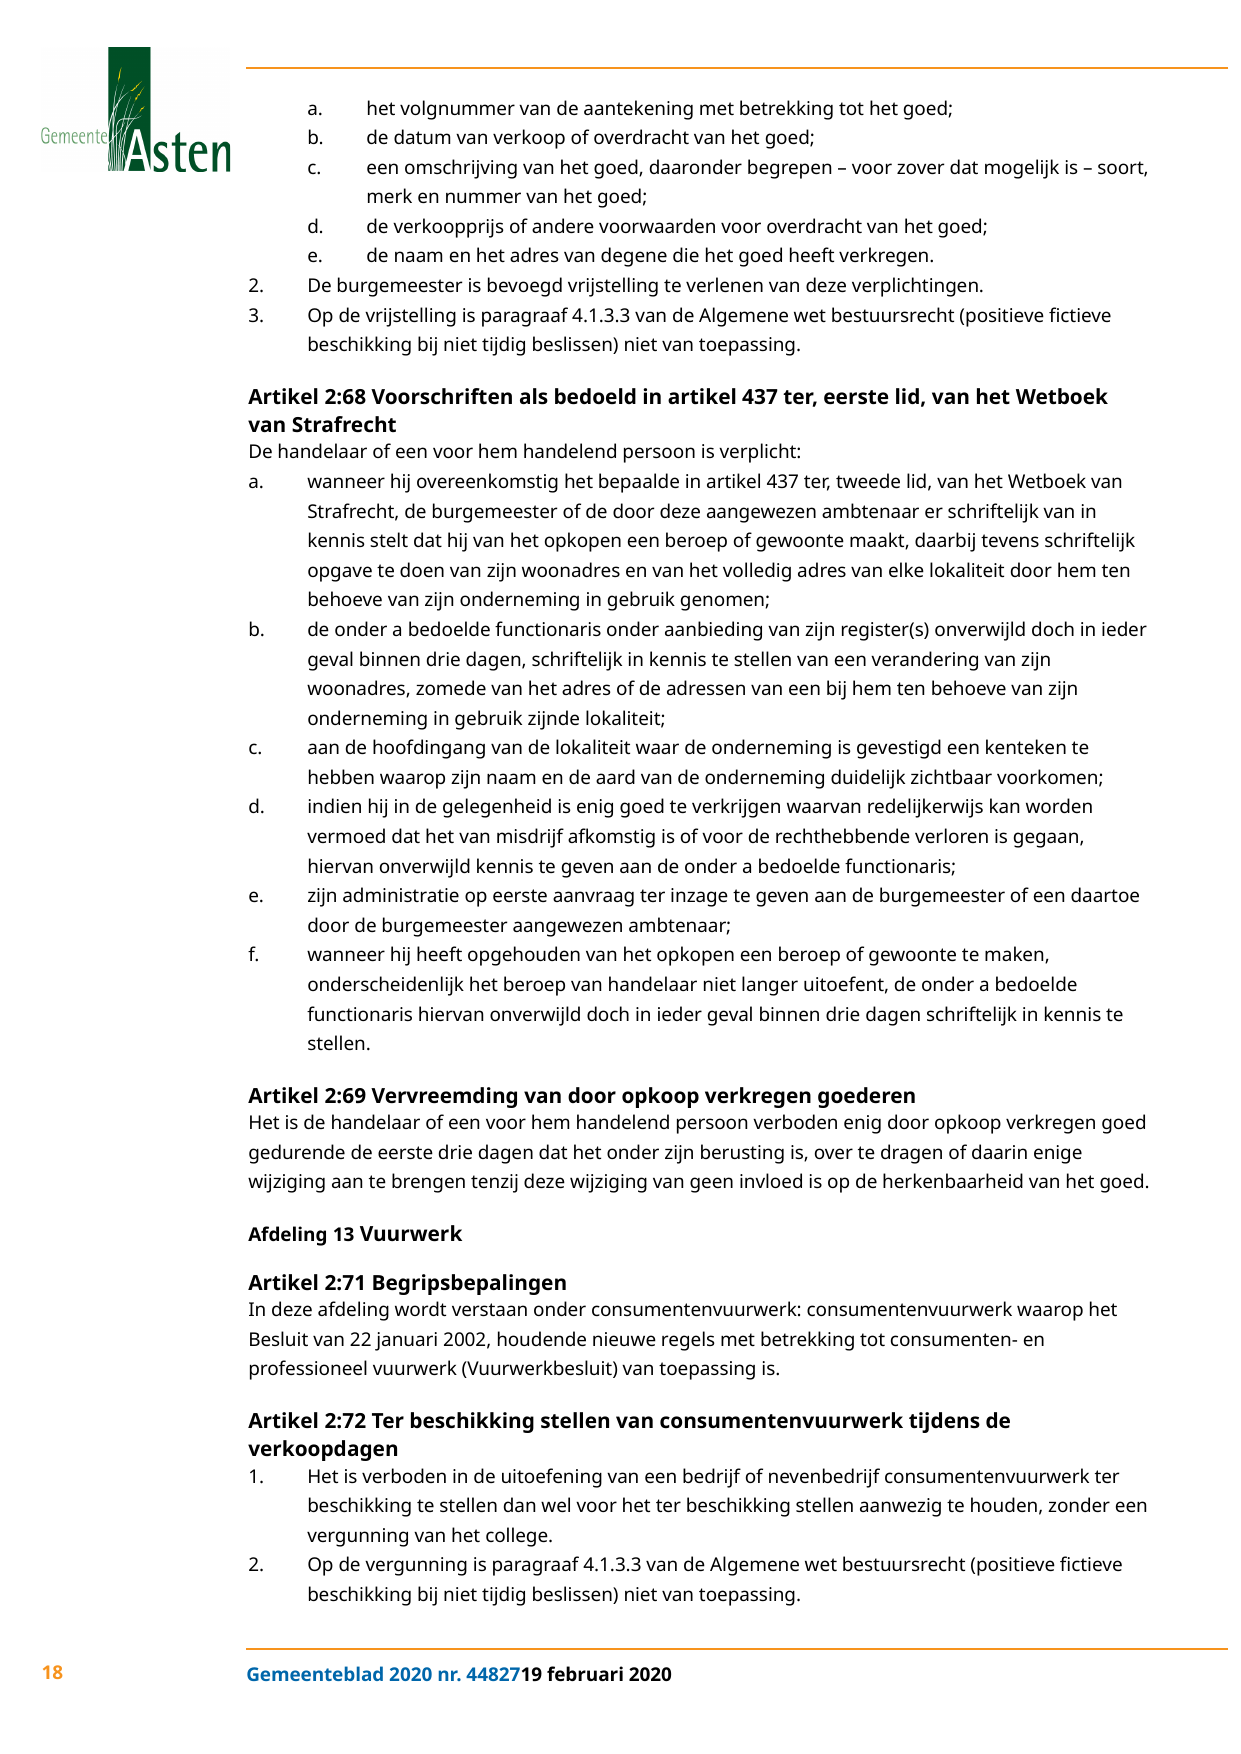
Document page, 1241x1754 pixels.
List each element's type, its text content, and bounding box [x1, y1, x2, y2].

text Afdeling 13 Vuurwerk [248, 1219, 1152, 1247]
list wanneer hij heeft opgehouden van het opkopen een beroep of gewoonte te maken, onderscheidenlijk het beroep van handelaar niet langer uitoefent, de onder a bedoelde functionaris hiervan onverwijld doch in ieder geval binnen drie dagen schriftelijk in kennis te stellen. [248, 942, 1152, 1056]
list de naam en het adres van degene die het goed heeft verkregen. [307, 243, 1152, 268]
list wanneer hij overeenkomstig het bepaalde in artikel 437 ter, tweede lid, van het Wetboek van Strafrecht, de burgemeester of de door deze aangewezen ambtenaar er schriftelijk van in kennis stelt dat hij van het opkopen een beroep of gewoonte maakt, daarbij tevens schriftelijk opgave te doen van zijn woonadres en van het volledig adres van elke lokaliteit door hem ten behoeve van zijn onderneming in gebruik genomen; [248, 468, 1152, 612]
text In deze afdeling wordt verstaan onder consumentenvuurwerk: consumentenvuurwerk waarop het Besluit van 22 januari 2002, houdende nieuwe regels met betrekking tot consumenten- en professioneel vuurwerk (Vuurwerkbesluit) van toepassing is. [248, 1296, 1152, 1381]
picture [41, 47, 231, 172]
text Artikel 2:68 Voorschriften als bedoeld in artikel 437 ter, eerste lid, van het Wetboek van Strafrecht [248, 382, 1152, 439]
list Het is verboden in de uitoefening van een bedrijf of nevenbedrijf consumentenvuurwerk ter beschikking te stellen dan wel voor het ter beschikking stellen aanwezig te houden, zonder een vergunning van het college. [248, 1463, 1152, 1548]
list de verkoopprijs of andere voorwaarden voor overdracht van het goed; [307, 213, 1152, 239]
list de datum van verkoop of overdracht van het goed; [307, 124, 1152, 150]
text Artikel 2:72 Ter beschikking stellen van consumentenvuurwerk tijdens de verkoopdagen [248, 1406, 1152, 1463]
list aan de hoofdingang van de lokaliteit waar de onderneming is gevestigd een kenteken te hebben waarop zijn naam en de aard van de onderneming duidelijk zichtbaar voorkomen; [248, 734, 1152, 790]
list indien hij in de gelegenheid is enig goed te verkrijgen waarvan redelijkerwijs kan worden vermoed dat het van misdrijf afkomstig is of voor de rechthebbende verloren is gegaan, hiervan onverwijld kennis te geven aan de onder a bedoelde functionaris; [248, 794, 1152, 879]
list De burgemeester is bevoegd vrijstelling te verlenen van deze verplichtingen. [248, 272, 1152, 298]
text Artikel 2:71 Begripsbepalingen [248, 1268, 1152, 1296]
text Artikel 2:69 Vervreemding van door opkoop verkregen goederen [248, 1081, 1152, 1109]
list een omschrijving van het goed, daaronder begrepen – voor zover dat mogelijk is – soort, merk en nummer van het goed; [307, 154, 1152, 209]
text Het is de handelaar of een voor hem handelend persoon verboden enig door opkoop verkregen goed gedurende de eerste drie dagen dat het onder zijn berusting is, over te dragen of daarin enige wijziging aan te brengen tenzij deze wijziging van geen invloed is op de herkenbaarheid van het goed. [248, 1109, 1152, 1194]
list Op de vrijstelling is paragraaf 4.1.3.3 van de Algemene wet bestuursrecht (positieve fictieve beschikking bij niet tijdig beslissen) niet van toepassing. [248, 302, 1152, 357]
text De handelaar of een voor hem handelend persoon is verplicht: [248, 439, 1152, 464]
list zijn administratie op eerste aanvraag ter inzage te geven aan de burgemeester of een daartoe door de burgemeester aangewezen ambtenaar; [248, 882, 1152, 938]
list Op de vergunning is paragraaf 4.1.3.3 van de Algemene wet bestuursrecht (positieve fictieve beschikking bij niet tijdig beslissen) niet van toepassing. [248, 1552, 1152, 1607]
list het volgnummer van de aantekening met betrekking tot het goed; [307, 95, 1152, 121]
list de onder a bedoelde functionaris onder aanbieding van zijn register(s) onverwijld doch in ieder geval binnen drie dagen, schriftelijk in kennis te stellen van een verandering van zijn woonadres, zomede van het adres of de adressen van een bij hem ten behoeve van zijn onderneming in gebruik zijnde lokaliteit; [248, 616, 1152, 731]
